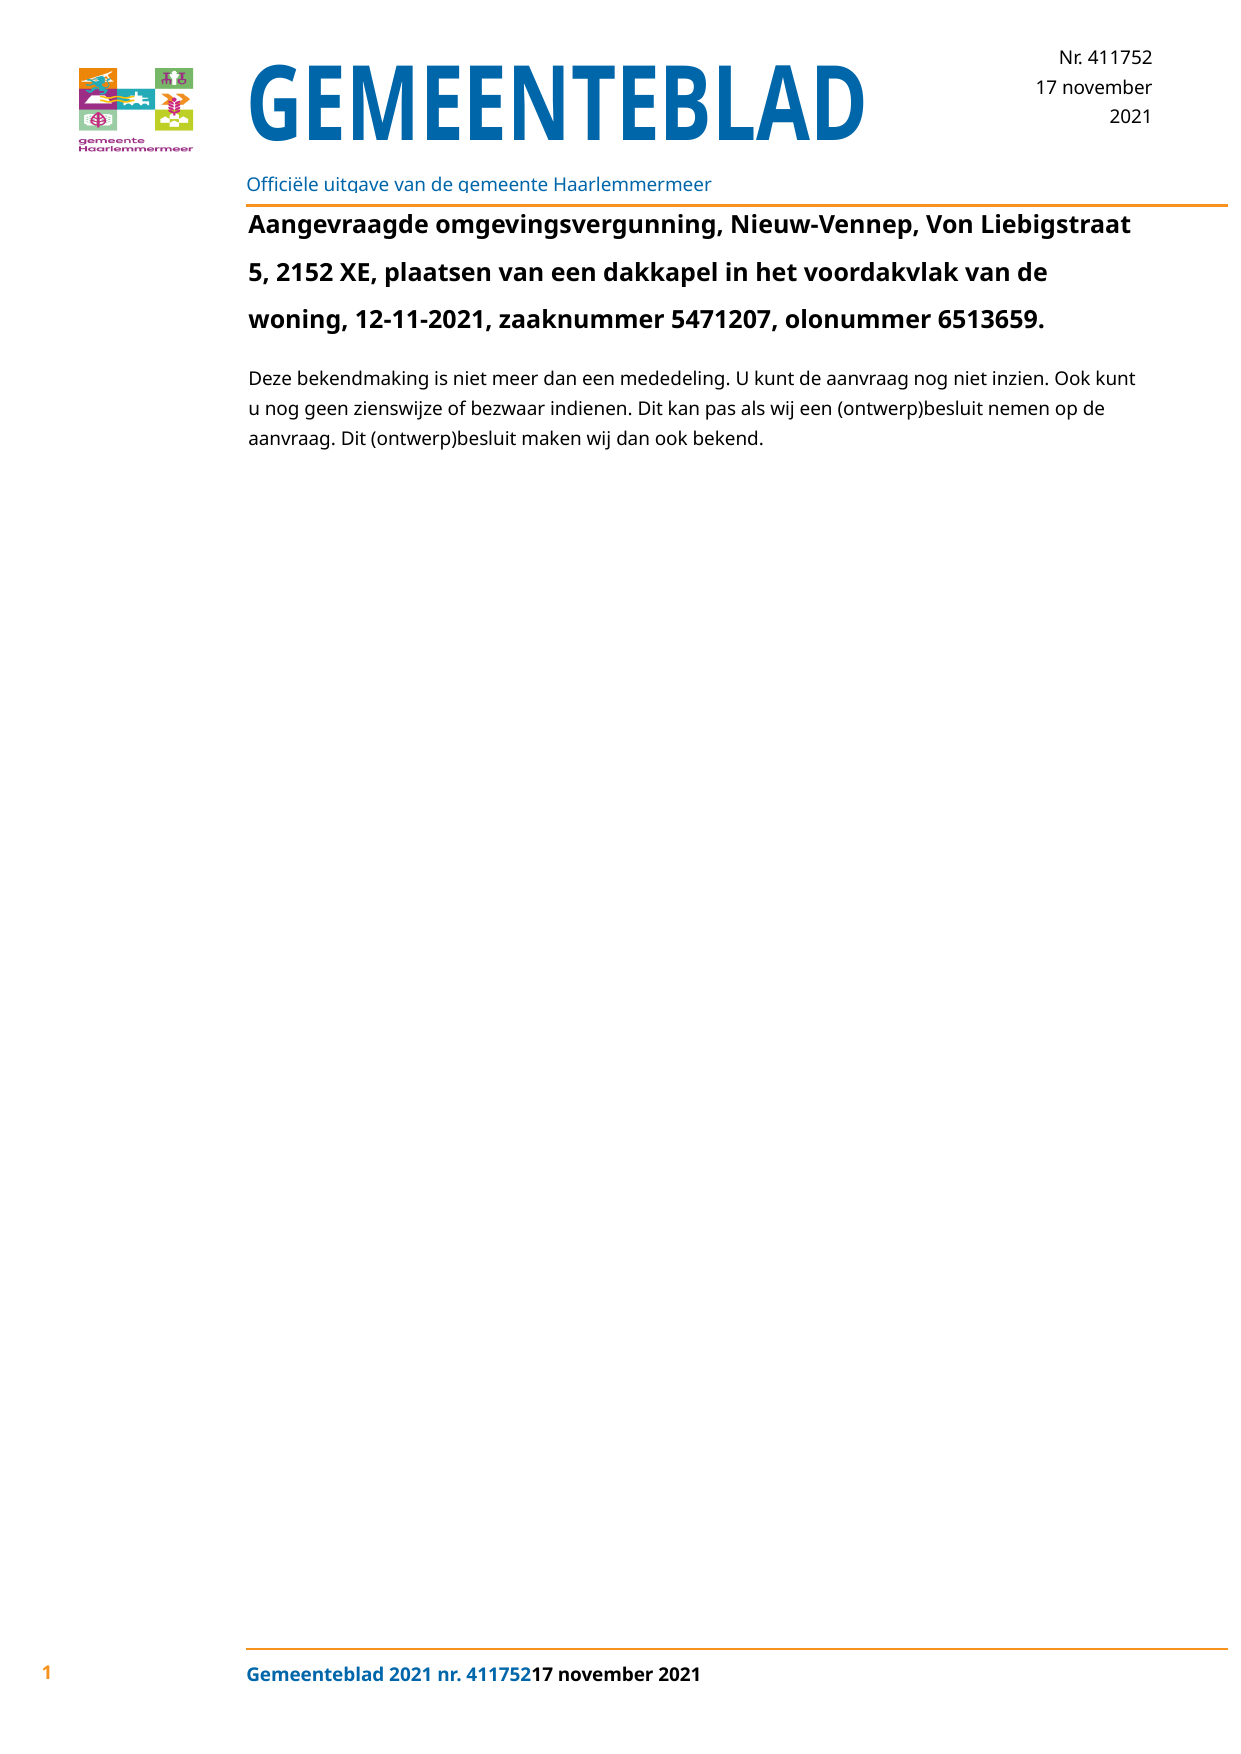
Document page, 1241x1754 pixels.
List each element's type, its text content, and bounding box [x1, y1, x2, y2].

text Aangevraagde omgevingsvergunning, Nieuw-Vennep, Von Liebigstraat 5, 2152 XE, plaatsen van een dakkapel in het voordakvlak van de woning, 12-11-2021, zaaknummer 5471207, olonummer 6513659. [248, 207, 1152, 336]
text Deze bekendmaking is niet meer dan een mededeling. U kunt de aanvraag nog niet inzien. Ook kunt u nog geen zienswijze of bezwaar indienen. Dit kan pas als wij een (ontwerp)besluit nemen op de aanvraag. Dit (ontwerp)besluit maken wij dan ook bekend. [248, 366, 1152, 450]
picture [41, 47, 231, 172]
